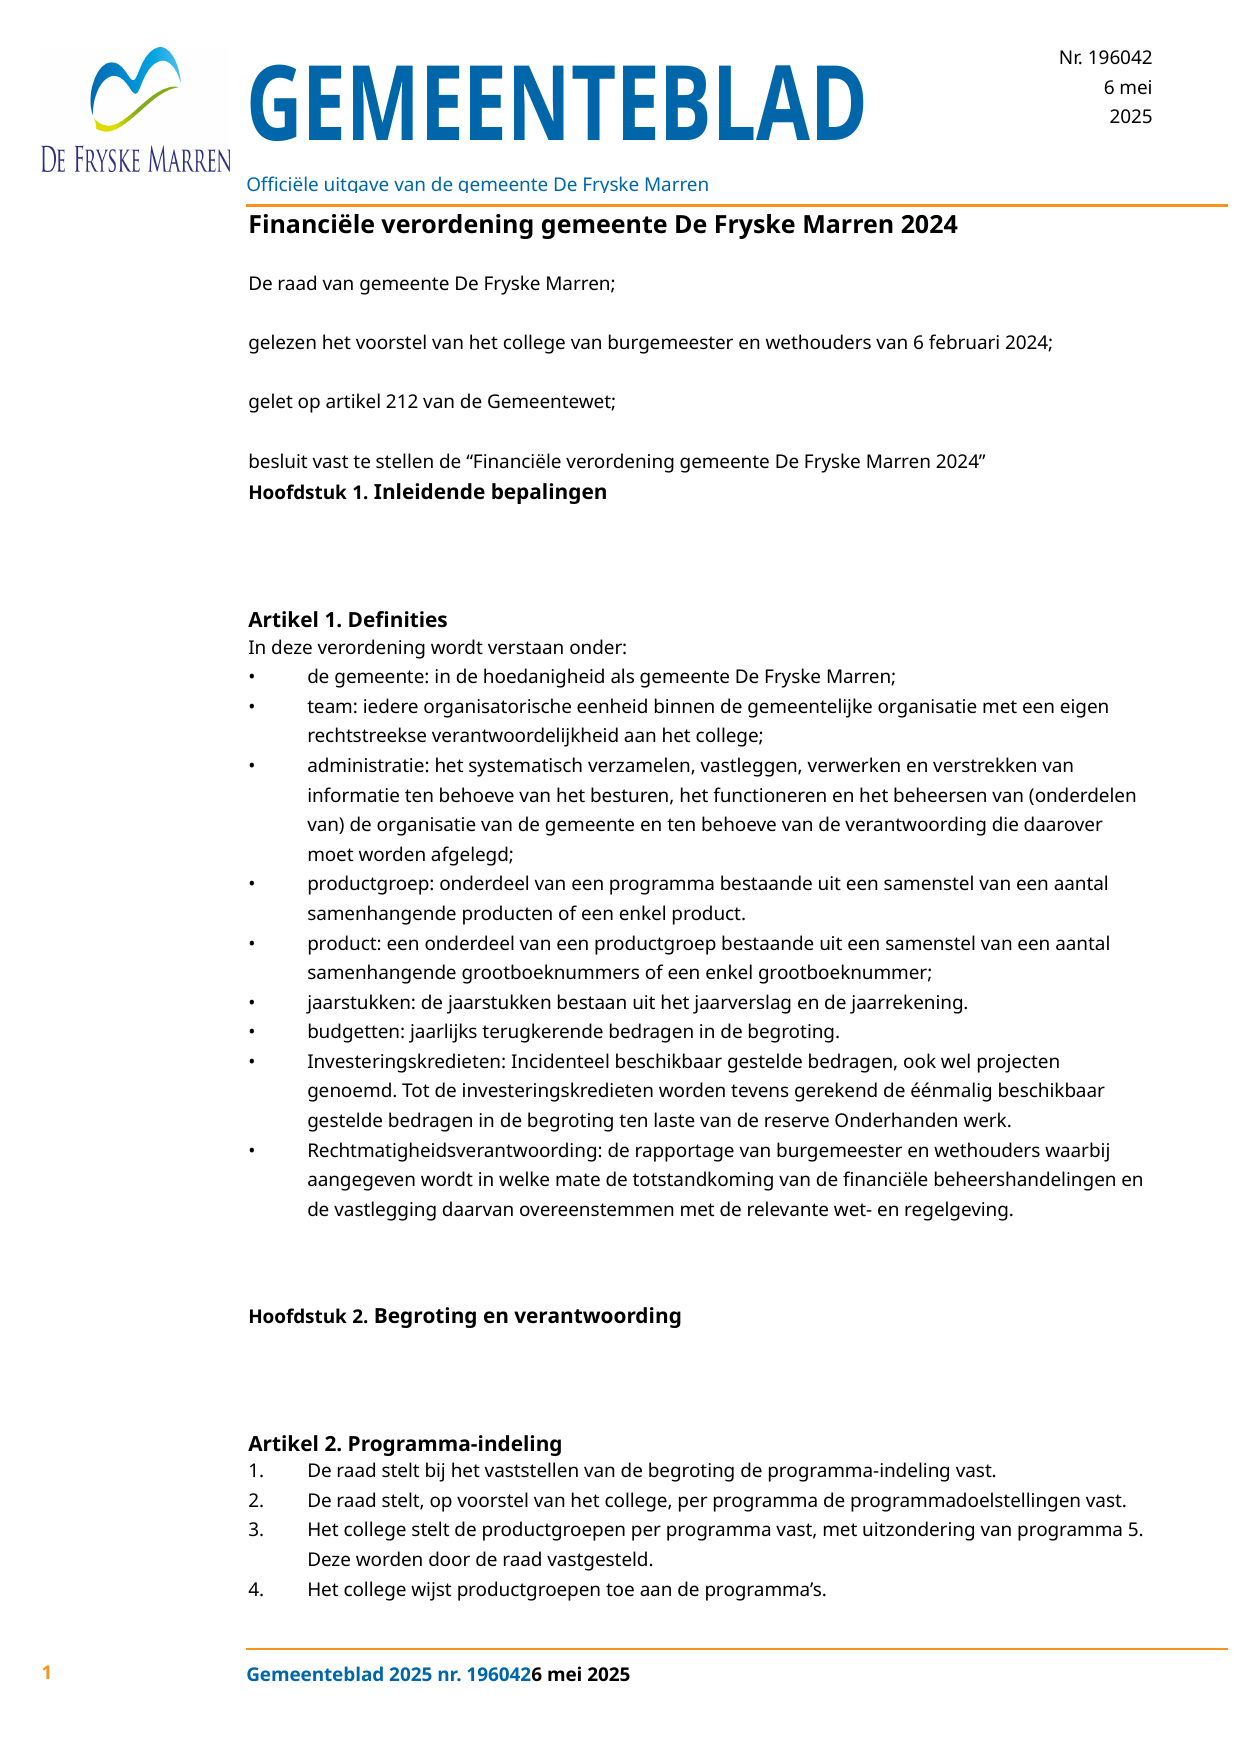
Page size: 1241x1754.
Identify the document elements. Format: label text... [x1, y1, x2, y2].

list team: iedere organisatorische eenheid binnen de gemeentelijke organisatie met een eigen rechtstreekse verantwoordelijkheid aan het college; [248, 693, 1152, 748]
picture [41, 47, 231, 172]
text Artikel 1. Definities [248, 606, 1152, 634]
list product: een onderdeel van een productgroep bestaande uit een samenstel van een aantal samenhangende grootboeknummers of een enkel grootboeknummer; [248, 930, 1152, 985]
list de gemeente: in de hoedanigheid als gemeente De Fryske Marren; [248, 663, 1152, 689]
list budgetten: jaarlijks terugkerende bedragen in de begroting. [248, 1018, 1152, 1044]
text De raad van gemeente De Fryske Marren; [248, 270, 1152, 296]
list Investeringskredieten: Incidenteel beschikbaar gestelde bedragen, ook wel projecten genoemd. Tot de investeringskredieten worden tevens gerekend de éénmalig beschikbaar gestelde bedragen in de begroting ten laste van de reserve Onderhanden werk. [248, 1048, 1152, 1133]
text Financiële verordening gemeente De Fryske Marren 2024 [248, 207, 1152, 241]
text gelet op artikel 212 van de Gemeentewet; [248, 389, 1152, 414]
list productgroep: onderdeel van een programma bestaande uit een samenstel van een aantal samenhangende producten of een enkel product. [248, 871, 1152, 926]
list Het college stelt de productgroepen per programma vast, met uitzondering van programma 5. Deze worden door de raad vastgesteld. [248, 1517, 1152, 1572]
text besluit vast te stellen de “Financiële verordening gemeente De Fryske Marren 2024” [248, 448, 1152, 473]
text Hoofdstuk 2. Begroting en verantwoording [248, 1301, 1152, 1329]
list De raad stelt bij het vaststellen van de begroting de programma-indeling vast. [248, 1457, 1152, 1483]
text Artikel 2. Programma-indeling [248, 1429, 1152, 1457]
text gelezen het voorstel van het college van burgemeester en wethouders van 6 februari 2024; [248, 329, 1152, 355]
list administratie: het systematisch verzamelen, vastleggen, verwerken en verstrekken van informatie ten behoeve van het besturen, het functioneren en het beheersen van (onderdelen van) de organisatie van de gemeente en ten behoeve van de verantwoording die daarover moet worden afgelegd; [248, 752, 1152, 867]
text In deze verordening wordt verstaan onder: [248, 634, 1152, 660]
list De raad stelt, op voorstel van het college, per programma de programmadoelstellingen vast. [248, 1487, 1152, 1513]
list Het college wijst productgroepen toe aan de programma’s. [248, 1576, 1152, 1601]
list Rechtmatigheidsverantwoording: de rapportage van burgemeester en wethouders waarbij aangegeven wordt in welke mate de totstandkoming van de financiële beheershandelingen en de vastlegging daarvan overeenstemmen met de relevante wet- en regelgeving. [248, 1137, 1152, 1222]
text Hoofdstuk 1. Inleidende bepalingen [248, 477, 1152, 506]
list jaarstukken: de jaarstukken bestaan uit het jaarverslag en de jaarrekening. [248, 989, 1152, 1015]
